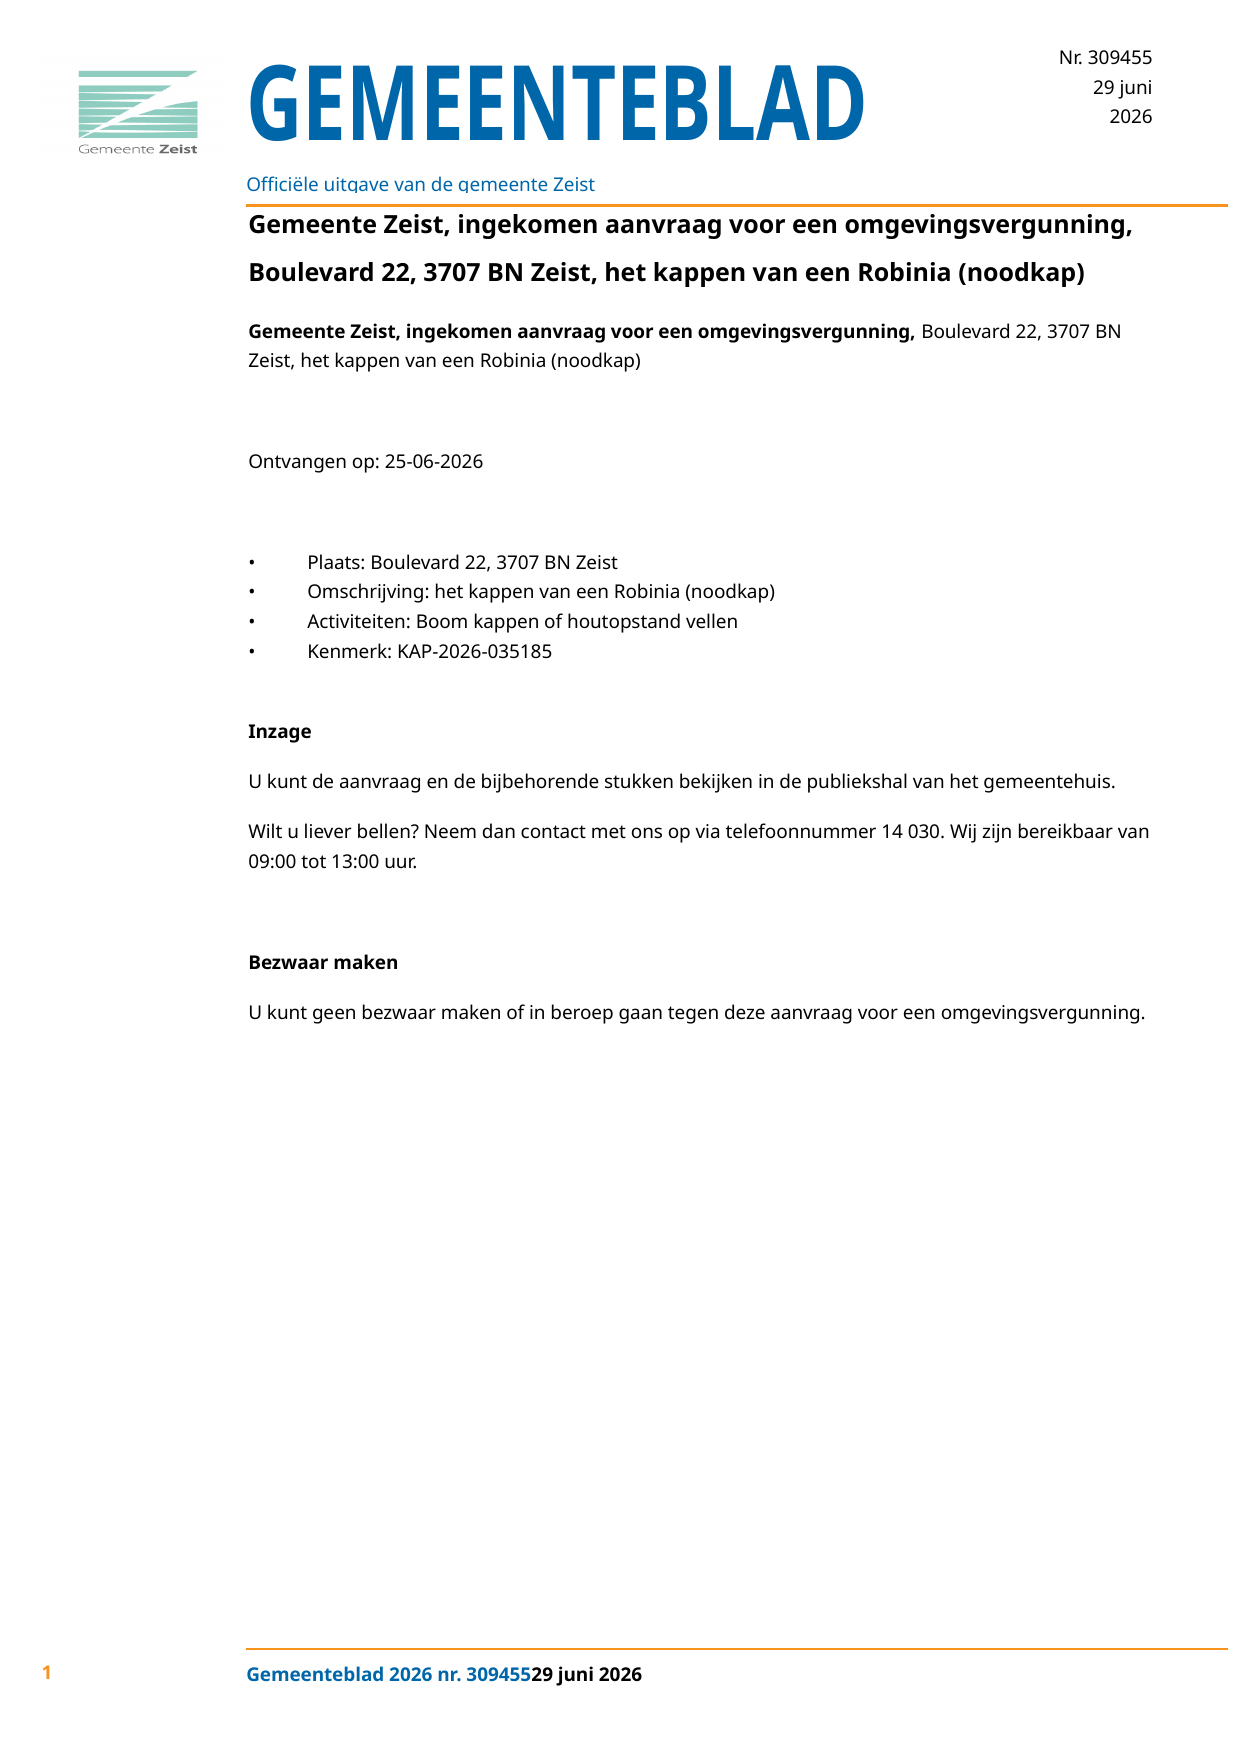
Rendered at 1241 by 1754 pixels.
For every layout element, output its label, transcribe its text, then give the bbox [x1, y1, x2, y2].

picture [41, 47, 231, 172]
list Activiteiten: Boom kappen of houtopstand vellen [248, 608, 1152, 634]
list Plaats: Boulevard 22, 3707 BN Zeist [248, 549, 1152, 575]
list Kenmerk: KAP-2026-035185 [248, 638, 1152, 664]
text Ontvangen op: 25-06-2026 [248, 448, 1152, 474]
text Gemeente Zeist, ingekomen aanvraag voor een omgevingsvergunning, Boulevard 22, 3707 BN Zeist, het kappen van een Robinia (noodkap) [248, 318, 1152, 373]
list Omschrijving: het kappen van een Robinia (noodkap) [248, 579, 1152, 604]
text Bezwaar maken [248, 949, 1152, 975]
text Inzage [248, 718, 1152, 744]
text Wilt u liever bellen? Neem dan contact met ons op via telefoonnummer 14 030. Wij zijn bereikbaar van 09:00 tot 13:00 uur. [248, 819, 1152, 874]
text Gemeente Zeist, ingekomen aanvraag voor een omgevingsvergunning, Boulevard 22, 3707 BN Zeist, het kappen van een Robinia (noodkap) [248, 207, 1152, 288]
text U kunt geen bezwaar maken of in beroep gaan tegen deze aanvraag voor een omgevingsvergunning. [248, 999, 1152, 1025]
text U kunt de aanvraag en de bijbehorende stukken bekijken in de publiekshal van het gemeentehuis. [248, 768, 1152, 794]
